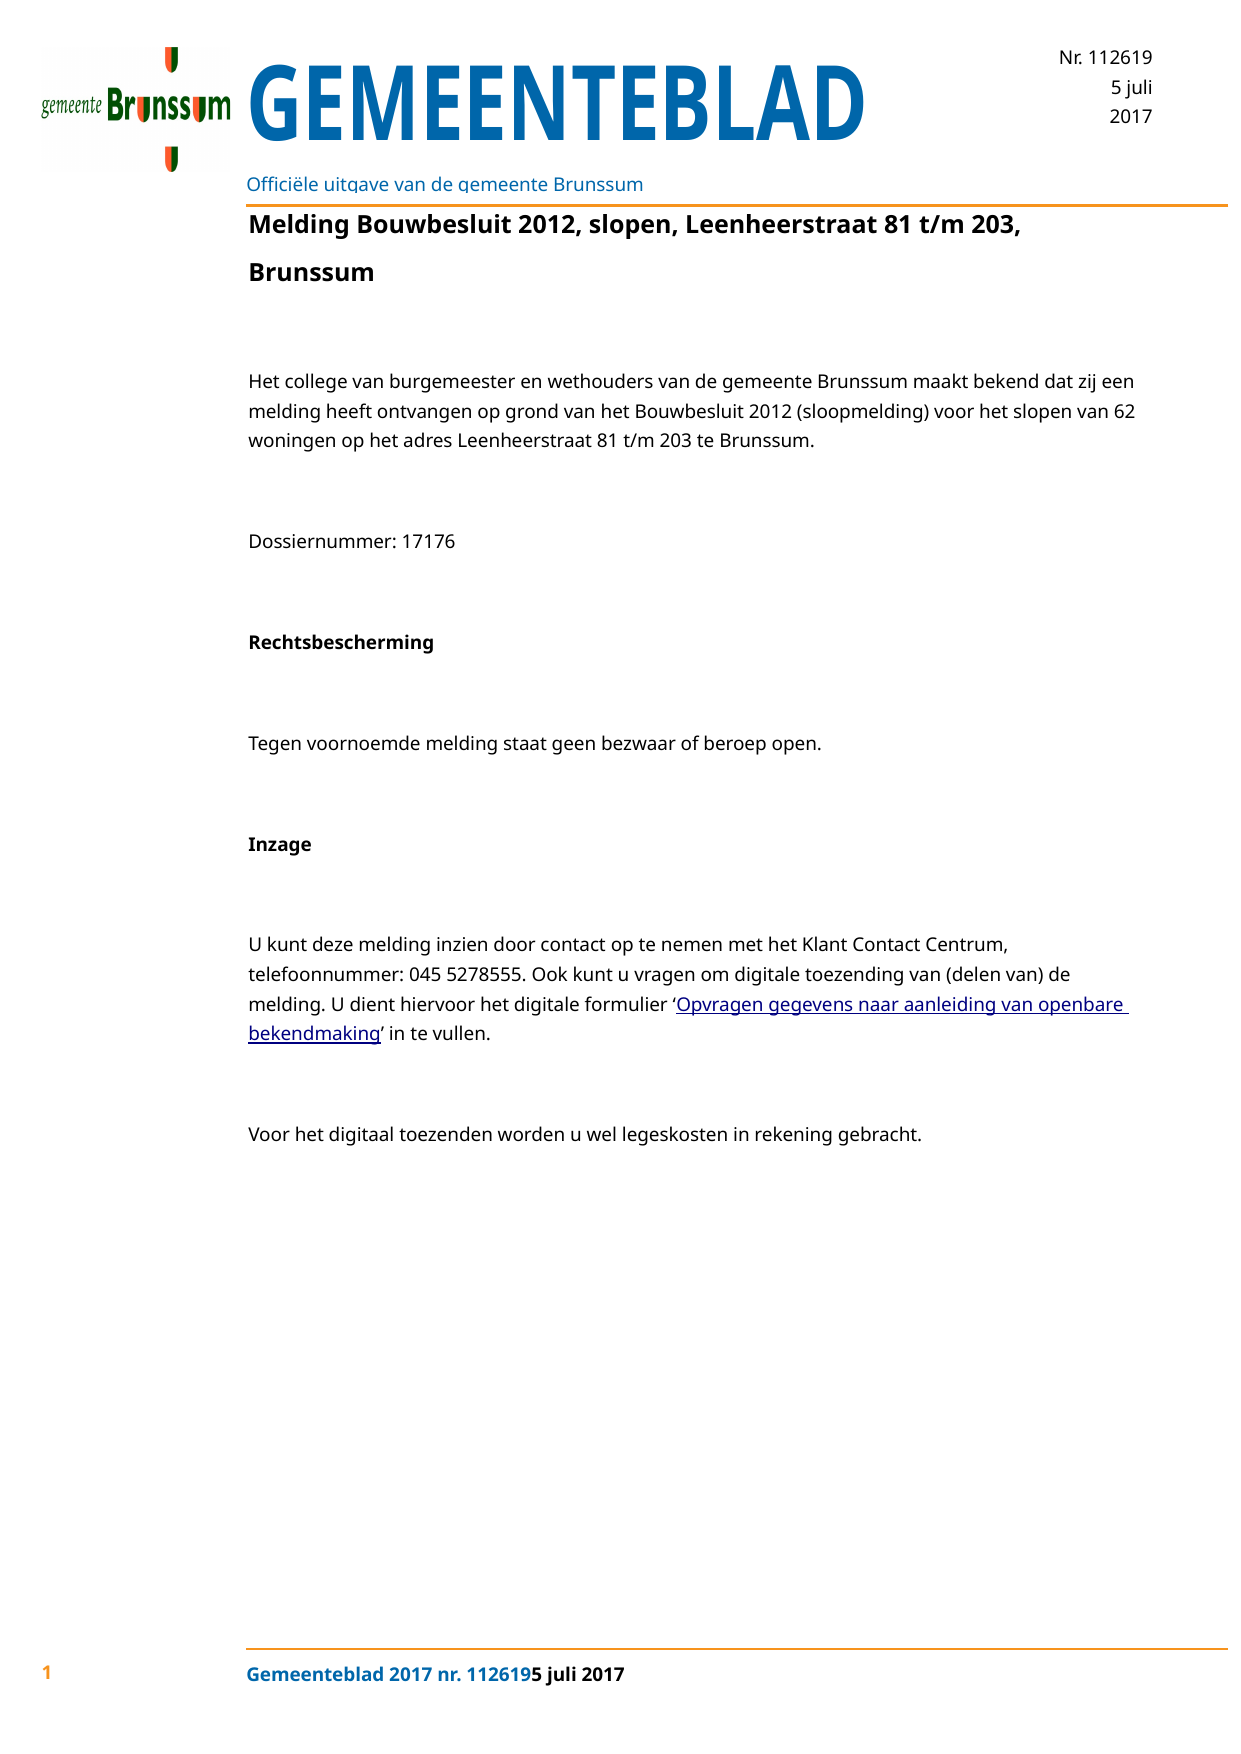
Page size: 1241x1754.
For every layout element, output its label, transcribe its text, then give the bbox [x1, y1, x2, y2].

text U kunt deze melding inzien door contact op te nemen met het Klant Contact Centrum, telefoonnummer: 045 5278555. Ook kunt u vragen om digitale toezending van (delen van) de melding. U dient hiervoor het digitale formulier ‘Opvragen gegevens naar aanleiding van openbare bekendmaking’ in te vullen. [248, 932, 1152, 1046]
text Rechtsbescherming [248, 629, 1152, 655]
picture [41, 47, 231, 172]
text Melding Bouwbesluit 2012, slopen, Leenheerstraat 81 t/m 203, Brunssum [248, 207, 1152, 288]
text Het college van burgemeester en wethouders van de gemeente Brunssum maakt bekend dat zij een melding heeft ontvangen op grond van het Bouwbesluit 2012 (sloopmelding) voor het slopen van 62 woningen op het adres Leenheerstraat 81 t/m 203 te Brunssum. [248, 368, 1152, 453]
text Dossiernummer: 17176 [248, 528, 1152, 554]
text Inzage [248, 831, 1152, 857]
text Tegen voornoemde melding staat geen bezwaar of beroep open. [248, 730, 1152, 756]
text Voor het digitaal toezenden worden u wel legeskosten in rekening gebracht. [248, 1121, 1152, 1147]
